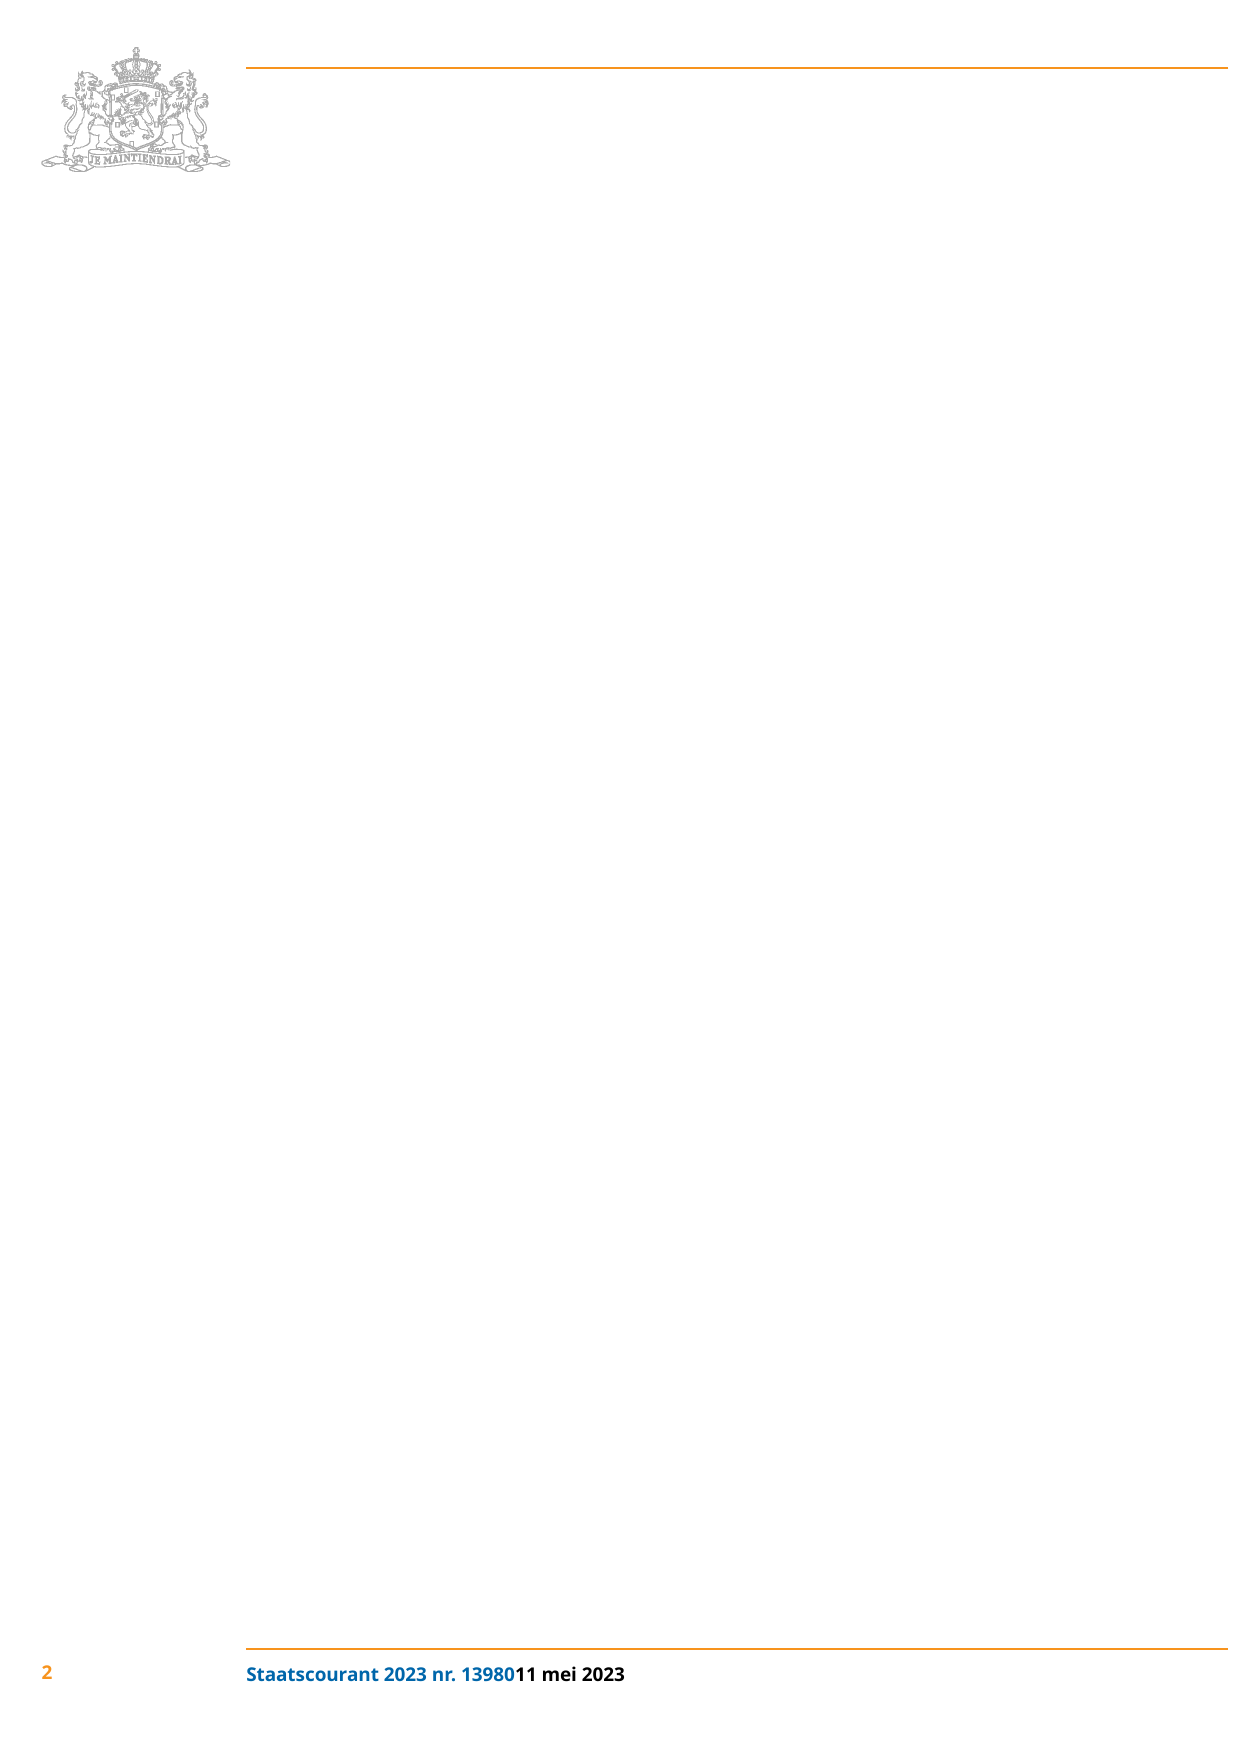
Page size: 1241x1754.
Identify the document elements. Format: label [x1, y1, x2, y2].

picture [41, 47, 231, 172]
